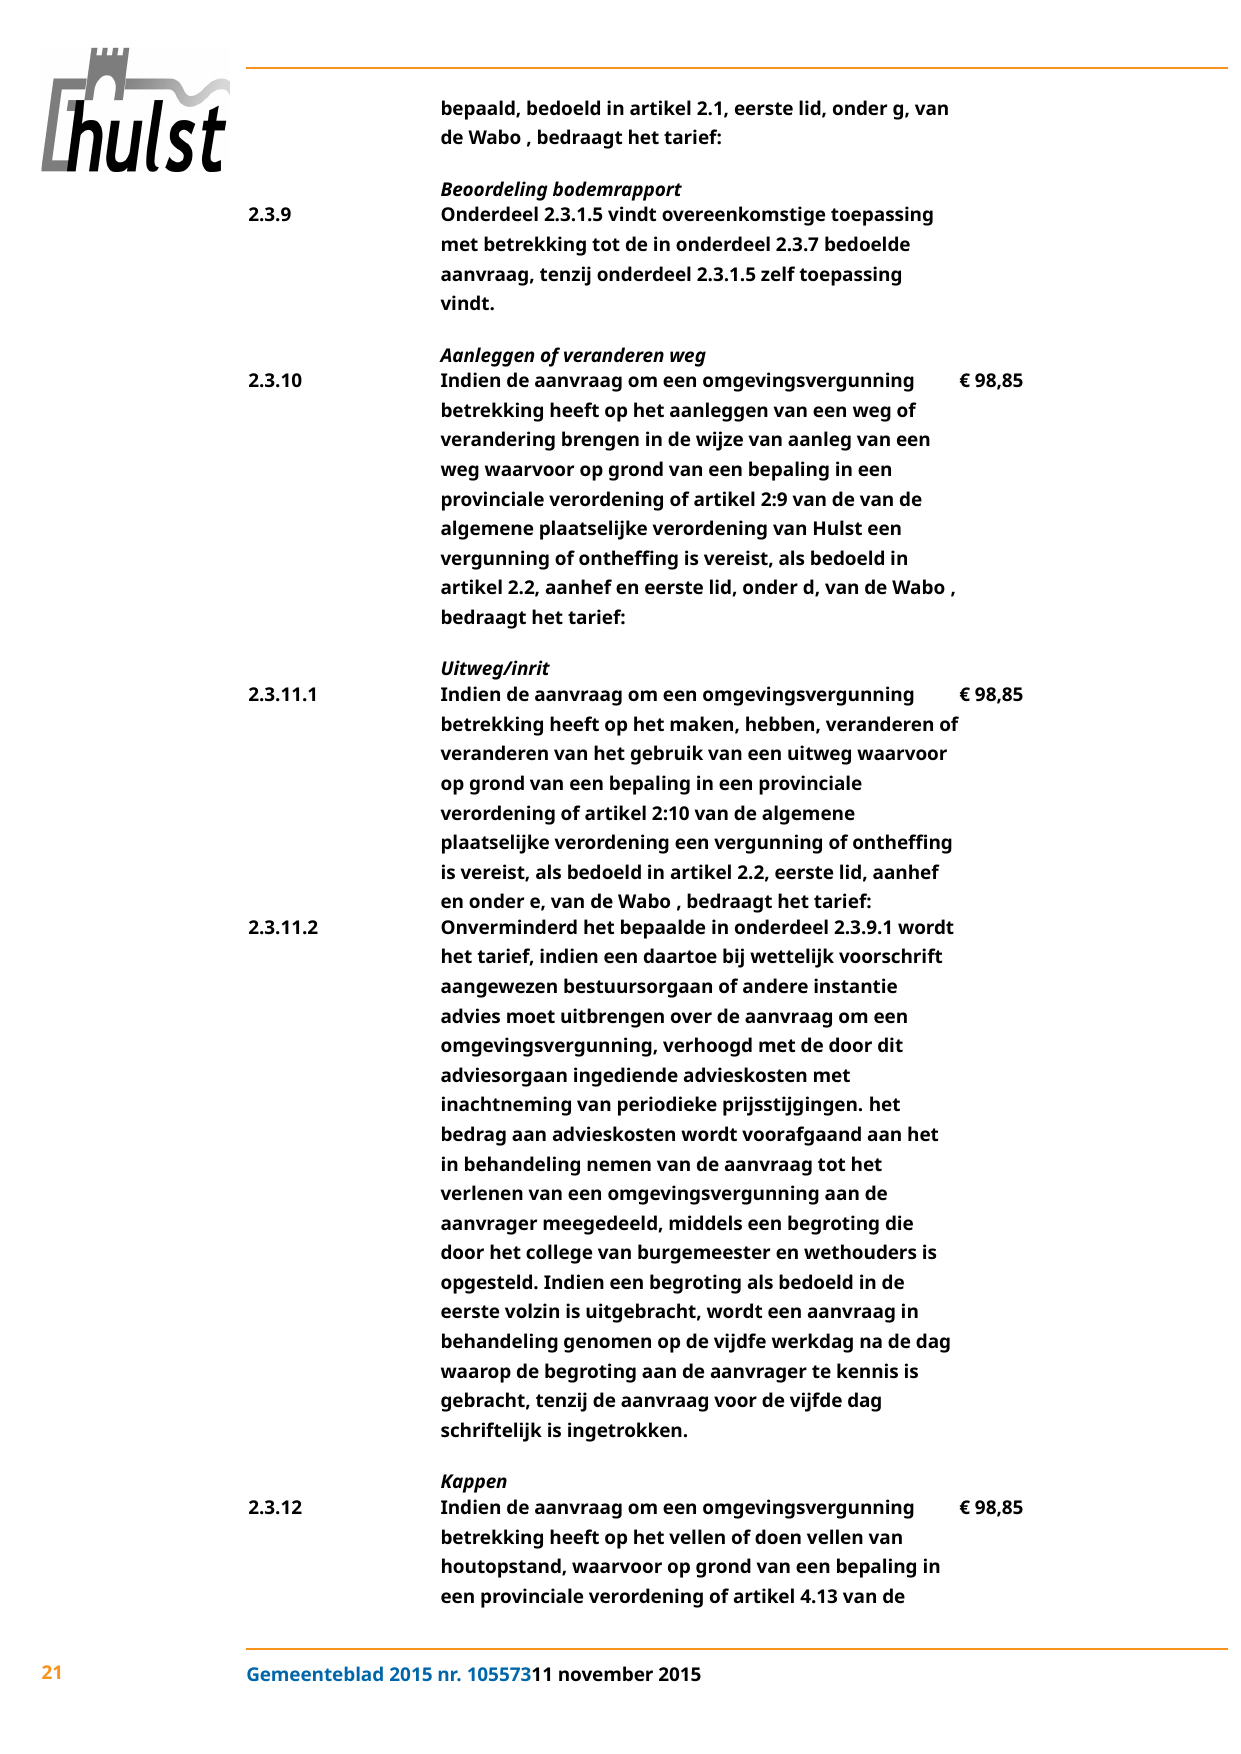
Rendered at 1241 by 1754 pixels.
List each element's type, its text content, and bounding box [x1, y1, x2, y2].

table_cell [248, 342, 440, 367]
table_cell bepaald, bedoeld in artikel 2.1, eerste lid, onder g, van de Wabo , bedraagt het tarief: [440, 95, 959, 150]
table_cell [959, 342, 1152, 367]
table_cell [248, 630, 440, 656]
table_cell € 98,85 [959, 1494, 1152, 1609]
table_cell [440, 150, 959, 176]
table_cell [959, 1469, 1152, 1494]
table_cell [248, 656, 440, 681]
table_cell € 98,85 [959, 368, 1152, 630]
table_cell Indien de aanvraag om een omgevingsvergunning betrekking heeft op het maken, hebben, veranderen of veranderen van het gebruik van een uitweg waarvoor op grond van een bepaling in een provinciale verordening of artikel 2:10 van de algemene plaatselijke verordening een vergunning of ontheffing is vereist, als bedoeld in artikel 2.2, eerste lid, aanhef en onder e, van de Wabo , bedraagt het tarief: [440, 681, 959, 914]
table_cell [959, 316, 1152, 342]
table_cell [248, 176, 440, 202]
table_cell [440, 630, 959, 656]
table_cell [959, 656, 1152, 681]
table_cell Beoordeling bodemrapport [440, 176, 959, 202]
table_cell [959, 1443, 1152, 1468]
table_cell [959, 150, 1152, 176]
table_cell Indien de aanvraag om een omgevingsvergunning betrekking heeft op het vellen of doen vellen van houtopstand, waarvoor op grond van een bepaling in een provinciale verordening of artikel 4.13 van de [440, 1494, 959, 1609]
table_cell [959, 914, 1152, 1443]
table_cell [440, 316, 959, 342]
table_cell [248, 150, 440, 176]
table_cell [959, 95, 1152, 150]
table_cell [248, 1443, 440, 1468]
table_cell Indien de aanvraag om een omgevingsvergunning betrekking heeft op het aanleggen van een weg of verandering brengen in de wijze van aanleg van een weg waarvoor op grond van een bepaling in een provinciale verordening of artikel 2:9 van de van de algemene plaatselijke verordening van Hulst een vergunning of ontheffing is vereist, als bedoeld in artikel 2.2, aanhef en eerste lid, onder d, van de Wabo , bedraagt het tarief: [440, 368, 959, 630]
table_cell [959, 176, 1152, 202]
table_cell 2.3.11.2 [248, 914, 440, 1443]
table_cell [440, 1443, 959, 1468]
table_cell 2.3.11.1 [248, 681, 440, 914]
table_cell Aanleggen of veranderen weg [440, 342, 959, 367]
table_cell 2.3.9 [248, 202, 440, 316]
table_cell [248, 95, 440, 150]
picture [41, 47, 231, 172]
table_cell € 98,85 [959, 681, 1152, 914]
table_cell 2.3.12 [248, 1494, 440, 1609]
table_cell [959, 630, 1152, 656]
table_cell Onverminderd het bepaalde in onderdeel 2.3.9.1 wordt het tarief, indien een daartoe bij wettelijk voorschrift aangewezen bestuursorgaan of andere instantie advies moet uitbrengen over de aanvraag om een omgevingsvergunning, verhoogd met de door dit adviesorgaan ingediende advieskosten met inachtneming van periodieke prijsstijgingen. het bedrag aan advieskosten wordt voorafgaand aan het in behandeling nemen van de aanvraag tot het verlenen van een omgevingsvergunning aan de aanvrager meegedeeld, middels een begroting die door het college van burgemeester en wethouders is opgesteld. Indien een begroting als bedoeld in de eerste volzin is uitgebracht, wordt een aanvraag in behandeling genomen op de vijdfe werkdag na de dag waarop de begroting aan de aanvrager te kennis is gebracht, tenzij de aanvraag voor de vijfde dag schriftelijk is ingetrokken. [440, 914, 959, 1443]
table_cell Onderdeel 2.3.1.5 vindt overeenkomstige toepassing met betrekking tot de in onderdeel 2.3.7 bedoelde aanvraag, tenzij onderdeel 2.3.1.5 zelf toepassing vindt. [440, 202, 959, 316]
table_cell [248, 316, 440, 342]
table_cell Kappen [440, 1469, 959, 1494]
table_cell [248, 1469, 440, 1494]
table_cell [959, 202, 1152, 316]
table_cell 2.3.10 [248, 368, 440, 630]
table_cell Uitweg/inrit [440, 656, 959, 681]
